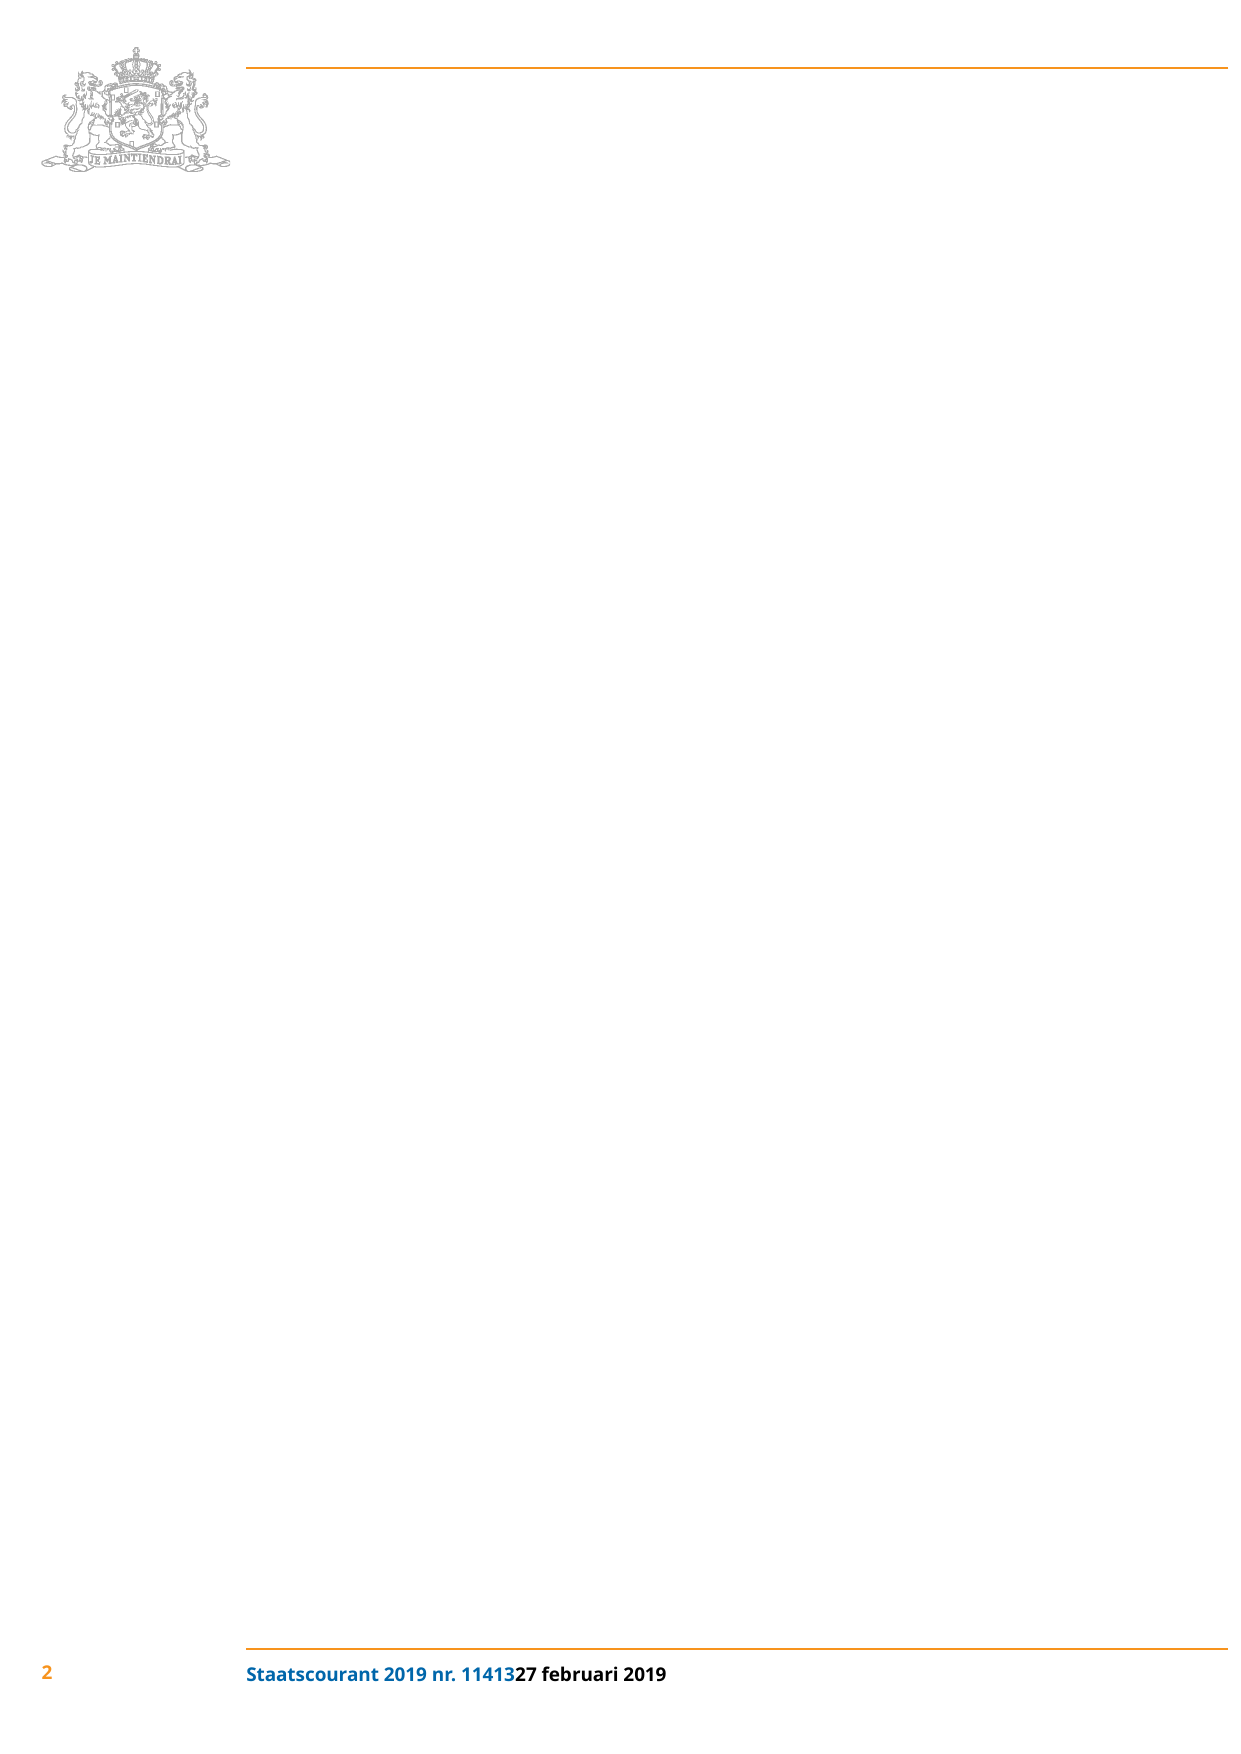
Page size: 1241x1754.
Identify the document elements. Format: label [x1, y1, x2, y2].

picture [41, 47, 231, 172]
